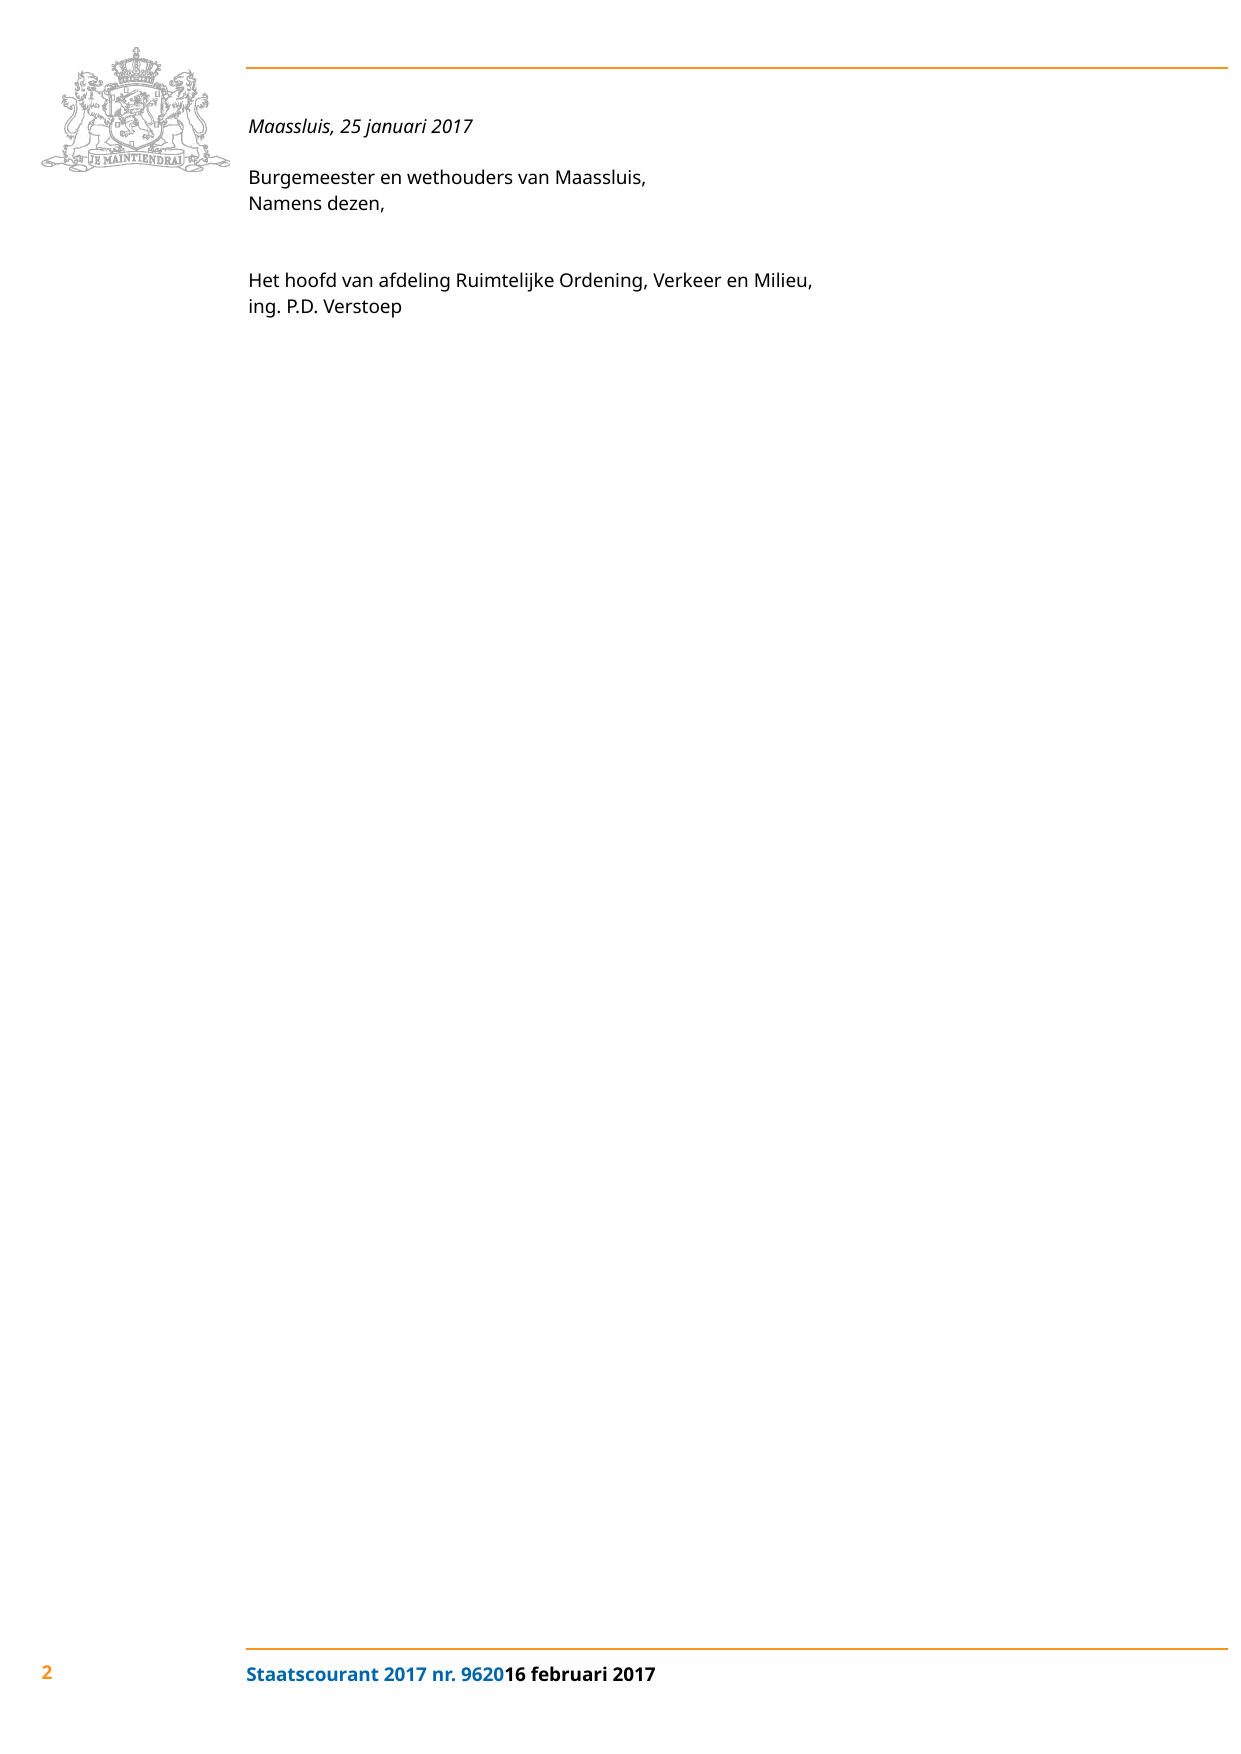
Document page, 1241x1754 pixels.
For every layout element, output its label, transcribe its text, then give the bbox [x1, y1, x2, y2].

text Namens dezen, [248, 190, 1152, 216]
picture [41, 47, 231, 172]
text ing. P.D. Verstoep [248, 293, 1152, 319]
text Maassluis, 25 januari 2017 [248, 113, 1152, 139]
text Burgemeester en wethouders van Maassluis, [248, 164, 1152, 190]
text Het hoofd van afdeling Ruimtelijke Ordening, Verkeer en Milieu, [248, 267, 1152, 293]
